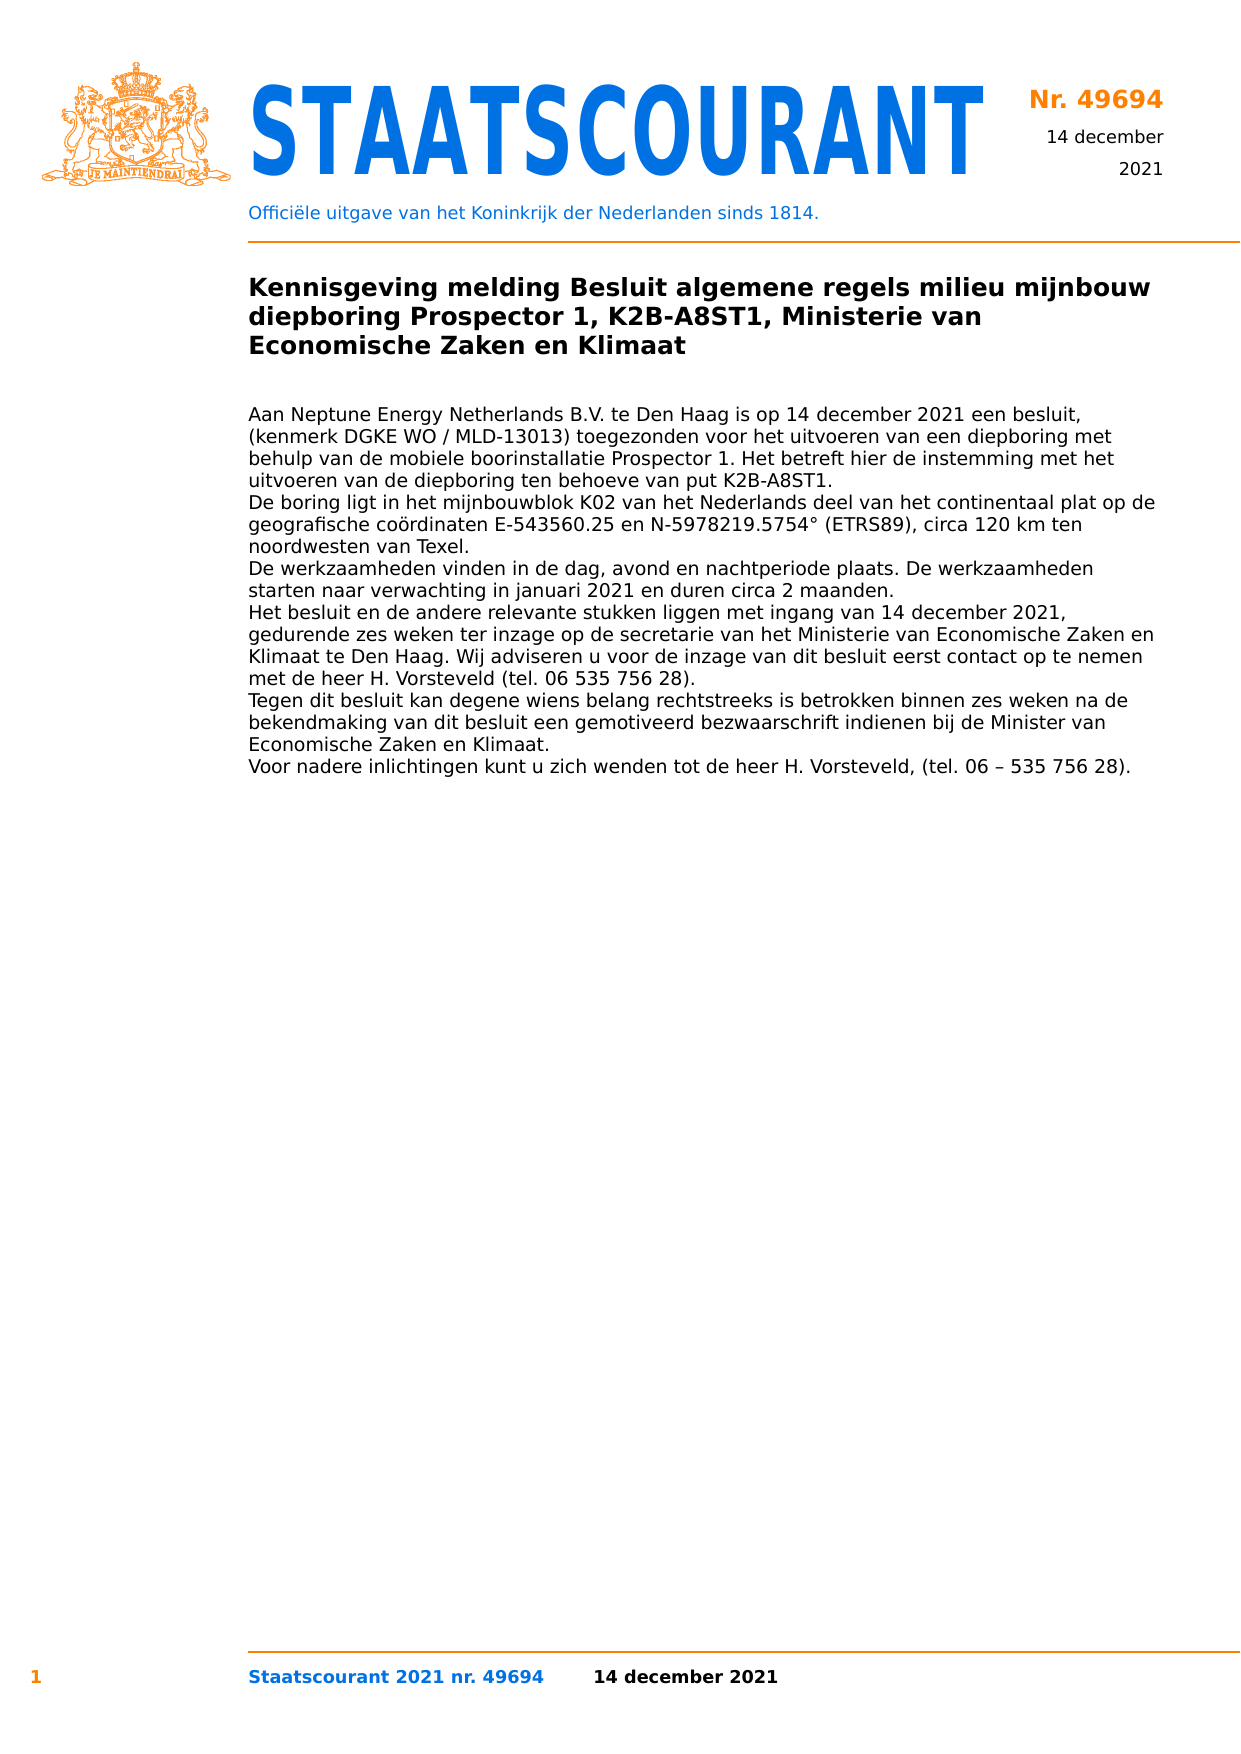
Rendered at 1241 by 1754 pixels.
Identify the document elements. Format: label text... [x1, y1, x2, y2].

table_cell 2021 [998, 153, 1240, 203]
text De boring ligt in het mijnbouwblok K02 van het Nederlands deel van het continentaal plat op de geografische coördinaten E-543560.25 en N-5978219.5754° (ETRS89), circa 120 km ten noordwesten van Texel. [248, 492, 1163, 558]
table_header Nr. 49694 [998, 62, 1240, 121]
picture [41, 62, 231, 186]
table_cell Officiële uitgave van het Koninkrijk der Nederlanden sinds 1814. [248, 203, 1240, 241]
text Tegen dit besluit kan degene wiens belang rechtstreeks is betrokken binnen zes weken na de bekendmaking van dit besluit een gemotiveerd bezwaarschrift indienen bij de Minister van Economische Zaken en Klimaat. [248, 690, 1163, 756]
text Voor nadere inlichtingen kunt u zich wenden tot de heer H. Vorsteveld, (tel. 06 – 535 756 28). [248, 756, 1163, 778]
table_header STAATSCOURANT [248, 62, 998, 203]
text Het besluit en de andere relevante stukken liggen met ingang van 14 december 2021, gedurende zes weken ter inzage op de secretarie van het Ministerie van Economische Zaken en Klimaat te Den Haag. Wij adviseren u voor de inzage van dit besluit eerst contact op te nemen met de heer H. Vorsteveld (tel. 06 535 756 28). [248, 602, 1163, 690]
text Aan Neptune Energy Netherlands B.V. te Den Haag is op 14 december 2021 een besluit, (kenmerk DGKE WO / MLD-13013) toegezonden voor het uitvoeren van een diepboring met behulp van de mobiele boorinstallatie Prospector 1. Het betreft hier de instemming met het uitvoeren van de diepboring ten behoeve van put K2B-A8ST1. [248, 404, 1163, 492]
table_header [25, 62, 248, 241]
table_cell 14 december [998, 121, 1240, 153]
subtitle Kennisgeving melding Besluit algemene regels milieu mijnbouw diepboring Prospector 1, K2B-A8ST1, Ministerie van Economische Zaken en Klimaat [248, 273, 1163, 361]
text De werkzaamheden vinden in de dag, avond en nachtperiode plaats. De werkzaamheden starten naar verwachting in januari 2021 en duren circa 2 maanden. [248, 558, 1163, 602]
